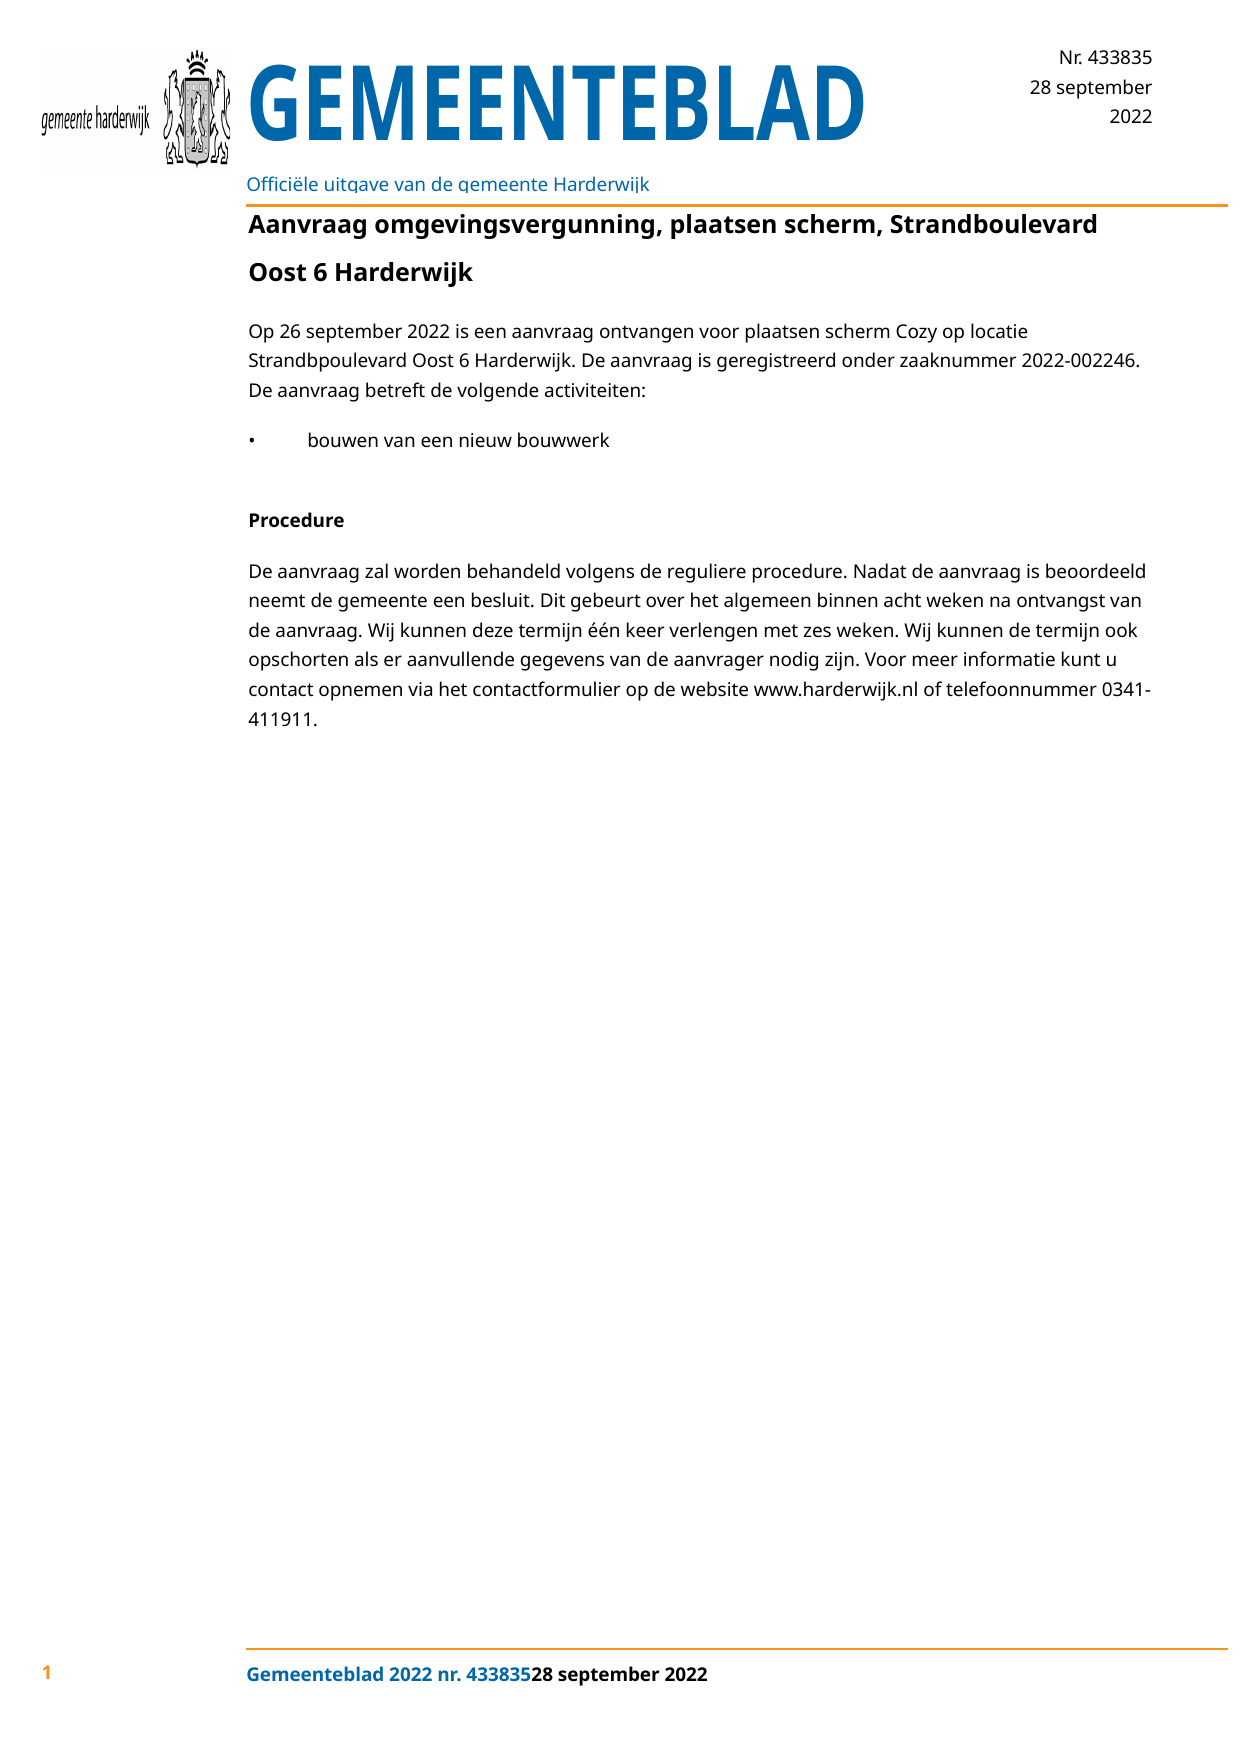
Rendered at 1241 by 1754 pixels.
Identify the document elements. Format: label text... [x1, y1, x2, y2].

list bouwen van een nieuw bouwwerk [248, 427, 1152, 453]
picture [41, 47, 231, 172]
text Op 26 september 2022 is een aanvraag ontvangen voor plaatsen scherm Cozy op locatie Strandbpoulevard Oost 6 Harderwijk. De aanvraag is geregistreerd onder zaaknummer 2022-002246. De aanvraag betreft de volgende activiteiten: [248, 318, 1152, 403]
text De aanvraag zal worden behandeld volgens de reguliere procedure. Nadat de aanvraag is beoordeeld neemt de gemeente een besluit. Dit gebeurt over het algemeen binnen acht weken na ontvangst van de aanvraag. Wij kunnen deze termijn één keer verlengen met zes weken. Wij kunnen de termijn ook opschorten als er aanvullende gegevens van de aanvrager nodig zijn. Voor meer informatie kunt u contact opnemen via het contactformulier op de website www.harderwijk.nl of telefoonnummer 0341-411911. [248, 558, 1152, 732]
text Procedure [248, 507, 1152, 533]
text Aanvraag omgevingsvergunning, plaatsen scherm, Strandboulevard Oost 6 Harderwijk [248, 207, 1152, 288]
